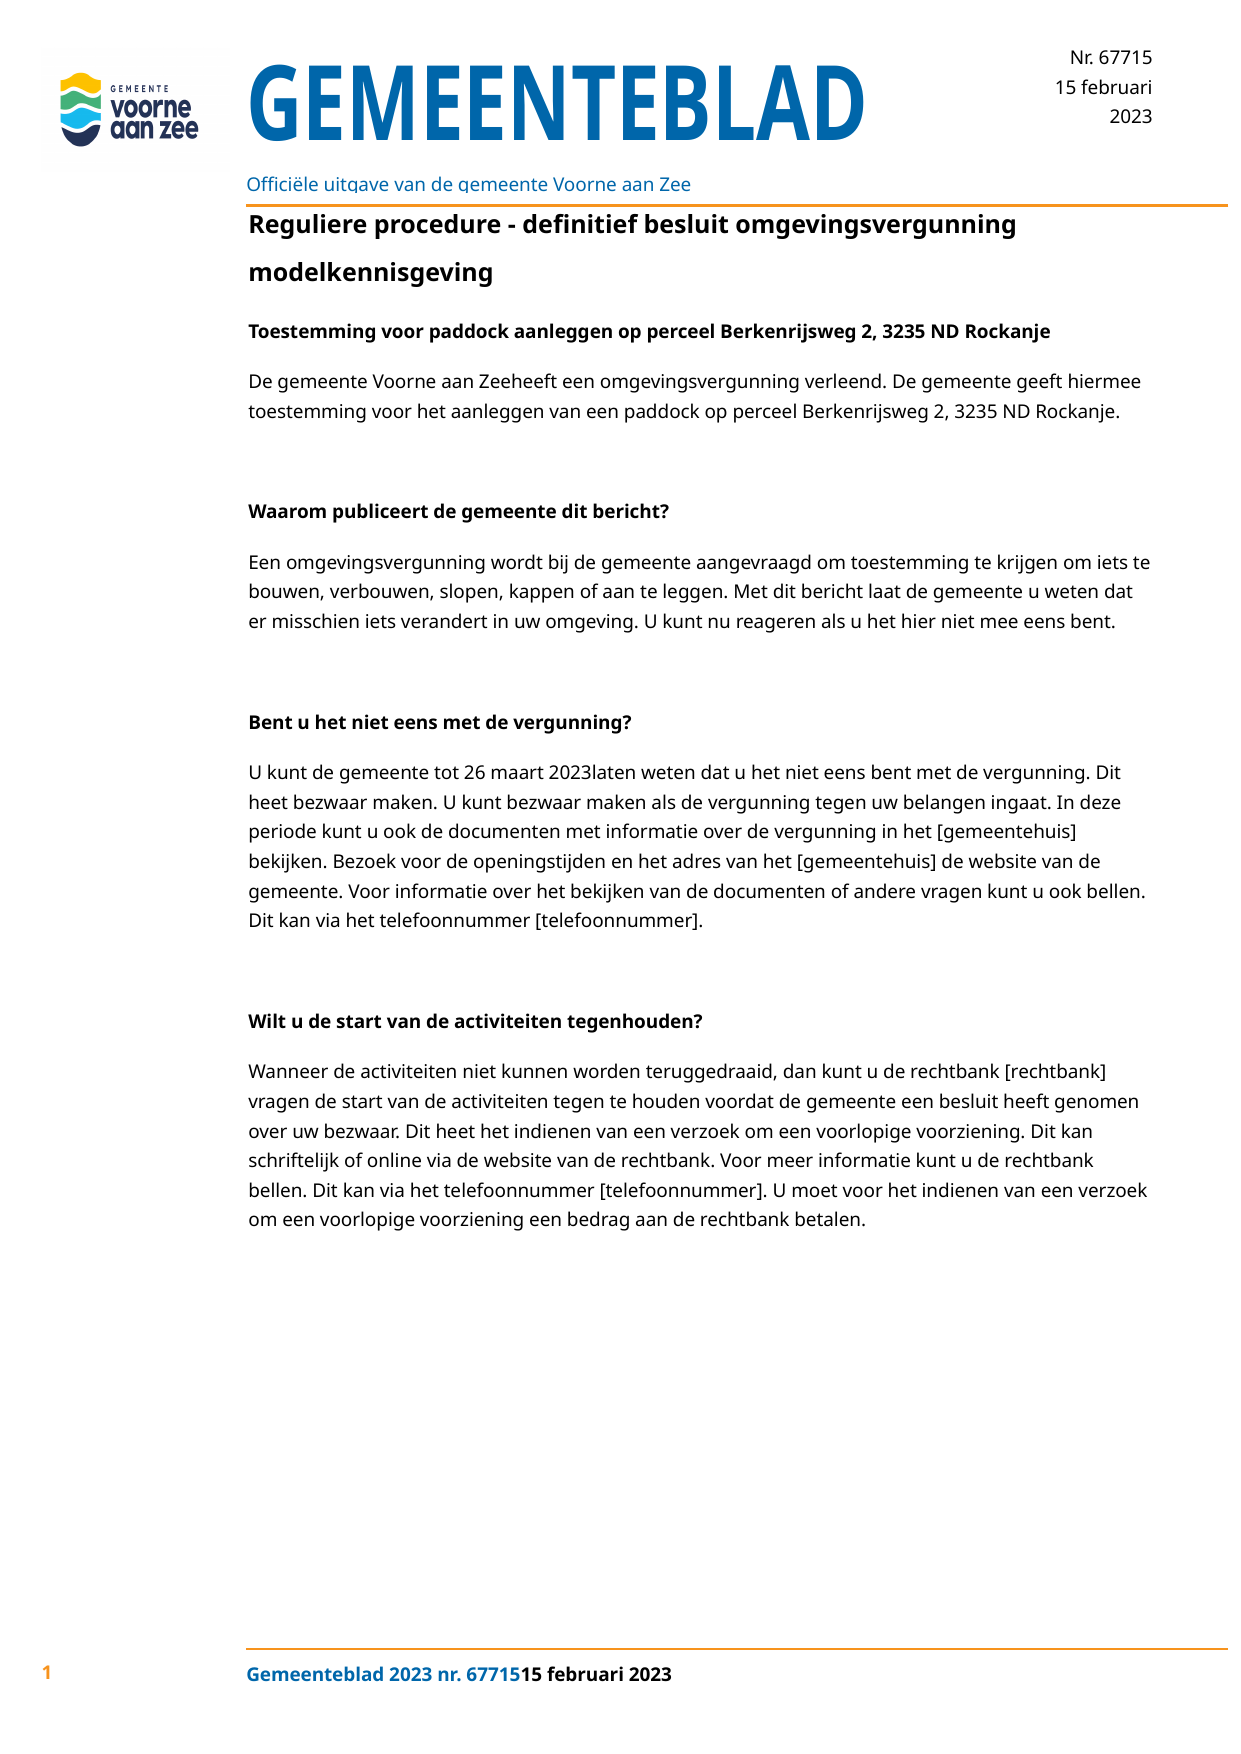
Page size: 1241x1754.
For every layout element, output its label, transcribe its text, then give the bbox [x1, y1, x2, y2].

text Een omgevingsvergunning wordt bij de gemeente aangevraagd om toestemming te krijgen om iets te bouwen, verbouwen, slopen, kappen of aan te leggen. Met dit bericht laat de gemeente u weten dat er misschien iets verandert in uw omgeving. U kunt nu reageren als u het hier niet mee eens bent. [248, 549, 1152, 634]
picture [41, 47, 231, 172]
text Reguliere procedure - definitief besluit omgevingsvergunning modelkennisgeving [248, 207, 1152, 288]
text Wanneer de activiteiten niet kunnen worden teruggedraaid, dan kunt u de rechtbank [rechtbank] vragen de start van de activiteiten tegen te houden voordat de gemeente een besluit heeft genomen over uw bezwaar. Dit heet het indienen van een verzoek om een voorlopige voorziening. Dit kan schriftelijk of online via de website van de rechtbank. Voor meer informatie kunt u de rechtbank bellen. Dit kan via het telefoonnummer [telefoonnummer]. U moet voor het indienen van een verzoek om een voorlopige voorziening een bedrag aan de rechtbank betalen. [248, 1059, 1152, 1232]
text Toestemming voor paddock aanleggen op perceel Berkenrijsweg 2, 3235 ND Rockanje [248, 318, 1152, 344]
text Wilt u de start van de activiteiten tegenhouden? [248, 1008, 1152, 1034]
text U kunt de gemeente tot 26 maart 2023laten weten dat u het niet eens bent met de vergunning. Dit heet bezwaar maken. U kunt bezwaar maken als de vergunning tegen uw belangen ingaat. In deze periode kunt u ook de documenten met informatie over de vergunning in het [gemeentehuis] bekijken. Bezoek voor de openingstijden en het adres van het [gemeentehuis] de website van de gemeente. Voor informatie over het bekijken van de documenten of andere vragen kunt u ook bellen. Dit kan via het telefoonnummer [telefoonnummer]. [248, 759, 1152, 933]
text Bent u het niet eens met de vergunning? [248, 709, 1152, 735]
text Waarom publiceert de gemeente dit bericht? [248, 499, 1152, 524]
text De gemeente Voorne aan Zeeheeft een omgevingsvergunning verleend. De gemeente geeft hiermee toestemming voor het aanleggen van een paddock op perceel Berkenrijsweg 2, 3235 ND Rockanje. [248, 368, 1152, 424]
